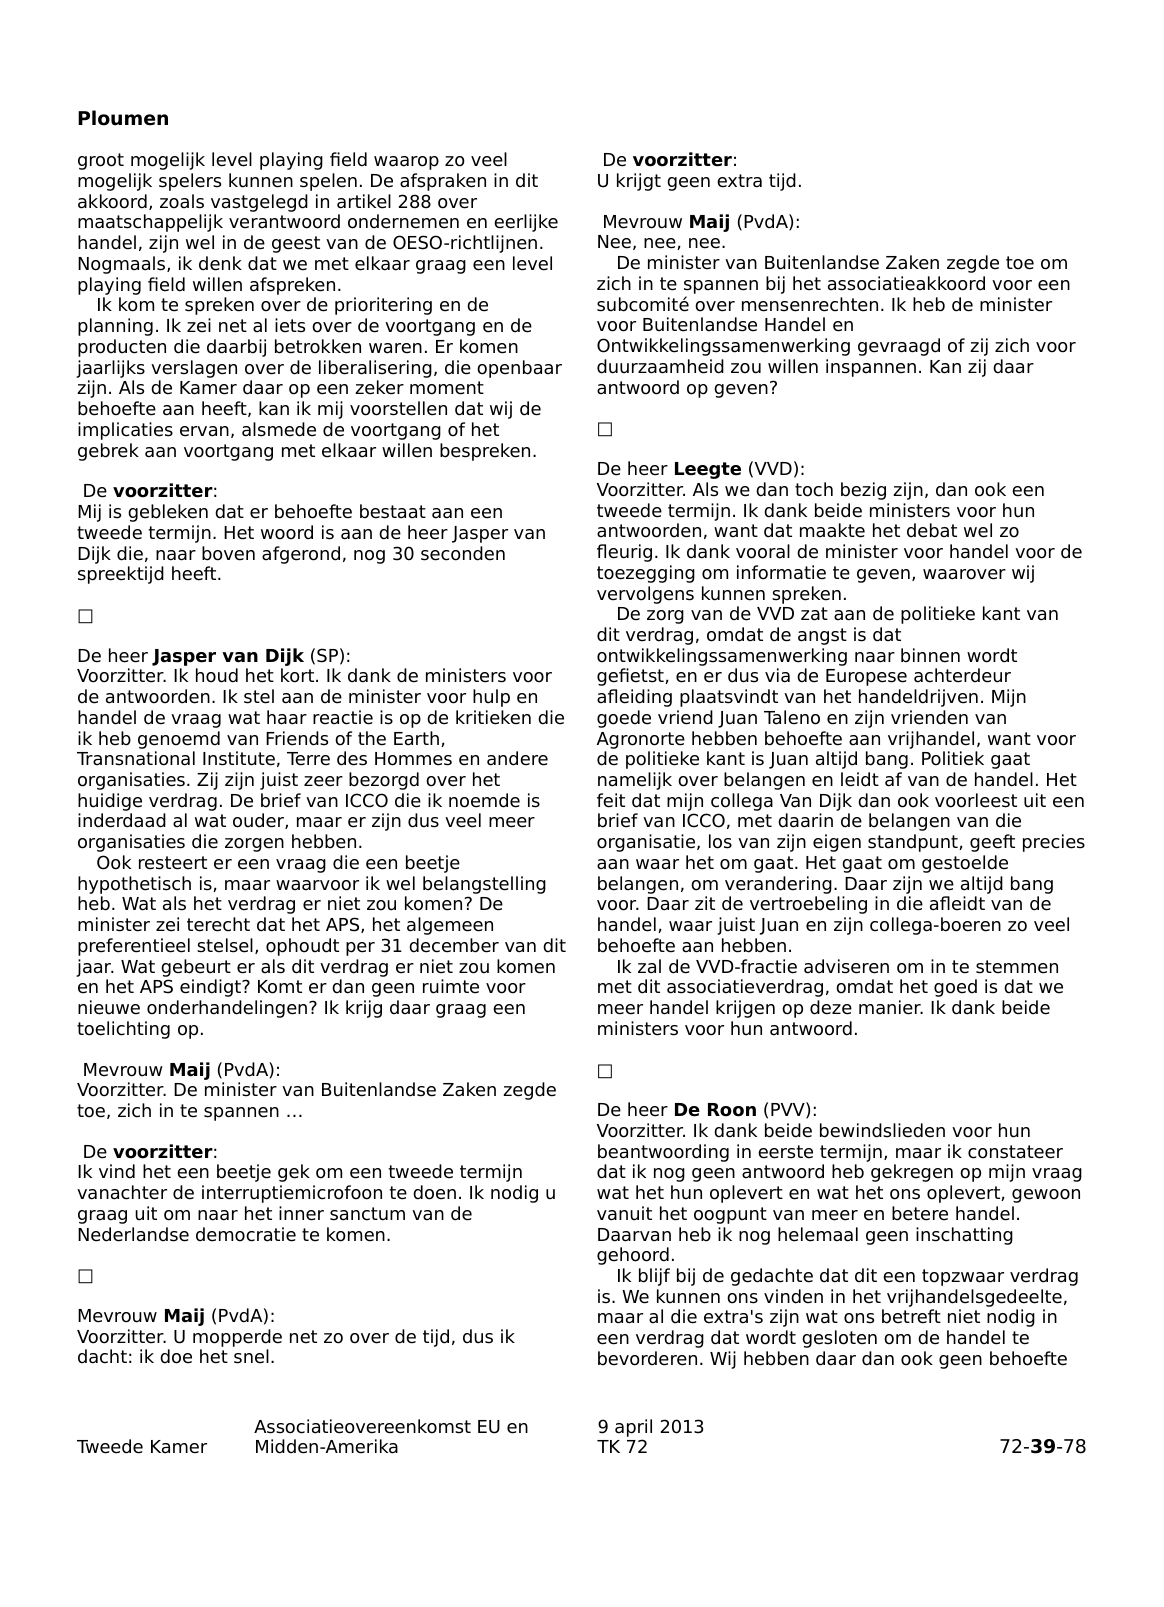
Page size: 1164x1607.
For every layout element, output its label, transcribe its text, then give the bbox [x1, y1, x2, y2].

text groot mogelijk level playing field waarop zo veel mogelijk spelers kunnen spelen. De afspraken in dit akkoord, zoals vastgelegd in artikel 288 over maatschappelijk verantwoord ondernemen en eerlijke handel, zijn wel in de geest van de OESO-richtlijnen. Nogmaals, ik denk dat we met elkaar graag een level playing field willen afspreken. [77, 150, 567, 295]
text □ [596, 418, 1087, 439]
text Voorzitter. Als we dan toch bezig zijn, dan ook een tweede termijn. Ik dank beide ministers voor hun antwoorden, want dat maakte het debat wel zo fleurig. Ik dank vooral de minister voor handel voor de toezegging om informatie te geven, waarover wij vervolgens kunnen spreken. [596, 480, 1087, 604]
text U krijgt geen extra tijd. [596, 171, 1087, 192]
text Mevrouw Maij (PvdA): [77, 1059, 567, 1080]
text Voorzitter. De minister van Buitenlandse Zaken zegde toe, zich in te spannen … [77, 1080, 567, 1122]
text Ik blijf bij de gedachte dat dit een topzwaar verdrag is. We kunnen ons vinden in het vrijhandelsgedeelte, maar al die extra's zijn wat ons betreft niet nodig in een verdrag dat wordt gesloten om de handel te bevorderen. Wij hebben daar dan ook geen behoefte [596, 1266, 1087, 1369]
text De voorzitter: [77, 1142, 567, 1162]
text De zorg van de VVD zat aan de politieke kant van dit verdrag, omdat de angst is dat ontwikkelingssamenwerking naar binnen wordt gefietst, en er dus via de Europese achterdeur afleiding plaatsvindt van het handeldrijven. Mijn goede vriend Juan Taleno en zijn vrienden van Agronorte hebben behoefte aan vrijhandel, want voor de politieke kant is Juan altijd bang. Politiek gaat namelijk over belangen en leidt af van de handel. Het feit dat mijn collega Van Dijk dan ook voorleest uit een brief van ICCO, met daarin de belangen van die organisatie, los van zijn eigen standpunt, geeft precies aan waar het om gaat. Het gaat om gestoelde belangen, om verandering. Daar zijn we altijd bang voor. Daar zit de vertroebeling in die afleidt van de handel, waar juist Juan en zijn collega-boeren zo veel behoefte aan hebben. [596, 604, 1087, 956]
text Ik kom te spreken over de prioritering en de planning. Ik zei net al iets over de voortgang en de producten die daarbij betrokken waren. Er komen jaarlijks verslagen over de liberalisering, die openbaar zijn. Als de Kamer daar op een zeker moment behoefte aan heeft, kan ik mij voorstellen dat wij de implicaties ervan, alsmede de voortgang of het gebrek aan voortgang met elkaar willen bespreken. [77, 295, 567, 461]
text □ [77, 605, 567, 626]
text De minister van Buitenlandse Zaken zegde toe om zich in te spannen bij het associatieakkoord voor een subcomité over mensenrechten. Ik heb de minister voor Buitenlandse Handel en Ontwikkelingssamenwerking gevraagd of zij zich voor duurzaamheid zou willen inspannen. Kan zij daar antwoord op geven? [596, 253, 1087, 398]
text □ [596, 1059, 1087, 1080]
text Mij is gebleken dat er behoefte bestaat aan een tweede termijn. Het woord is aan de heer Jasper van Dijk die, naar boven afgerond, nog 30 seconden spreektijd heeft. [77, 502, 567, 585]
text Voorzitter. Ik houd het kort. Ik dank de ministers voor de antwoorden. Ik stel aan de minister voor hulp en handel de vraag wat haar reactie is op de kritieken die ik heb genoemd van Friends of the Earth, Transnational Institute, Terre des Hommes en andere organisaties. Zij zijn juist zeer bezorgd over het huidige verdrag. De brief van ICCO die ik noemde is inderdaad al wat ouder, maar er zijn dus veel meer organisaties die zorgen hebben. [77, 666, 567, 853]
text Ik zal de VVD-fractie adviseren om in te stemmen met dit associatieverdrag, omdat het goed is dat we meer handel krijgen op deze manier. Ik dank beide ministers voor hun antwoord. [596, 956, 1087, 1039]
text Nee, nee, nee. [596, 232, 1087, 253]
text Voorzitter. U mopperde net zo over de tijd, dus ik dacht: ik doe het snel. [77, 1327, 567, 1368]
text De voorzitter: [596, 150, 1087, 171]
text De voorzitter: [77, 481, 567, 502]
text Ook resteert er een vraag die een beetje hypothetisch is, maar waarvoor ik wel belangstelling heb. Wat als het verdrag er niet zou komen? De minister zei terecht dat het APS, het algemeen preferentieel stelsel, ophoudt per 31 december van dit jaar. Wat gebeurt er als dit verdrag er niet zou komen en het APS eindigt? Komt er dan geen ruimte voor nieuwe onderhandelingen? Ik krijg daar graag een toelichting op. [77, 853, 567, 1039]
text Voorzitter. Ik dank beide bewindslieden voor hun beantwoording in eerste termijn, maar ik constateer dat ik nog geen antwoord heb gekregen op mijn vraag wat het hun oplevert en wat het ons oplevert, gewoon vanuit het oogpunt van meer en betere handel. Daarvan heb ik nog helemaal geen inschatting gehoord. [596, 1121, 1087, 1266]
text De heer De Roon (PVV): [596, 1100, 1087, 1121]
text De heer Jasper van Dijk (SP): [77, 646, 567, 666]
text □ [77, 1265, 567, 1286]
text Mevrouw Maij (PvdA): [596, 212, 1087, 232]
text Mevrouw Maij (PvdA): [77, 1306, 567, 1327]
text De heer Leegte (VVD): [596, 459, 1087, 480]
text Ik vind het een beetje gek om een tweede termijn vanachter de interruptiemicrofoon te doen. Ik nodig u graag uit om naar het inner sanctum van de Nederlandse democratie te komen. [77, 1162, 567, 1245]
